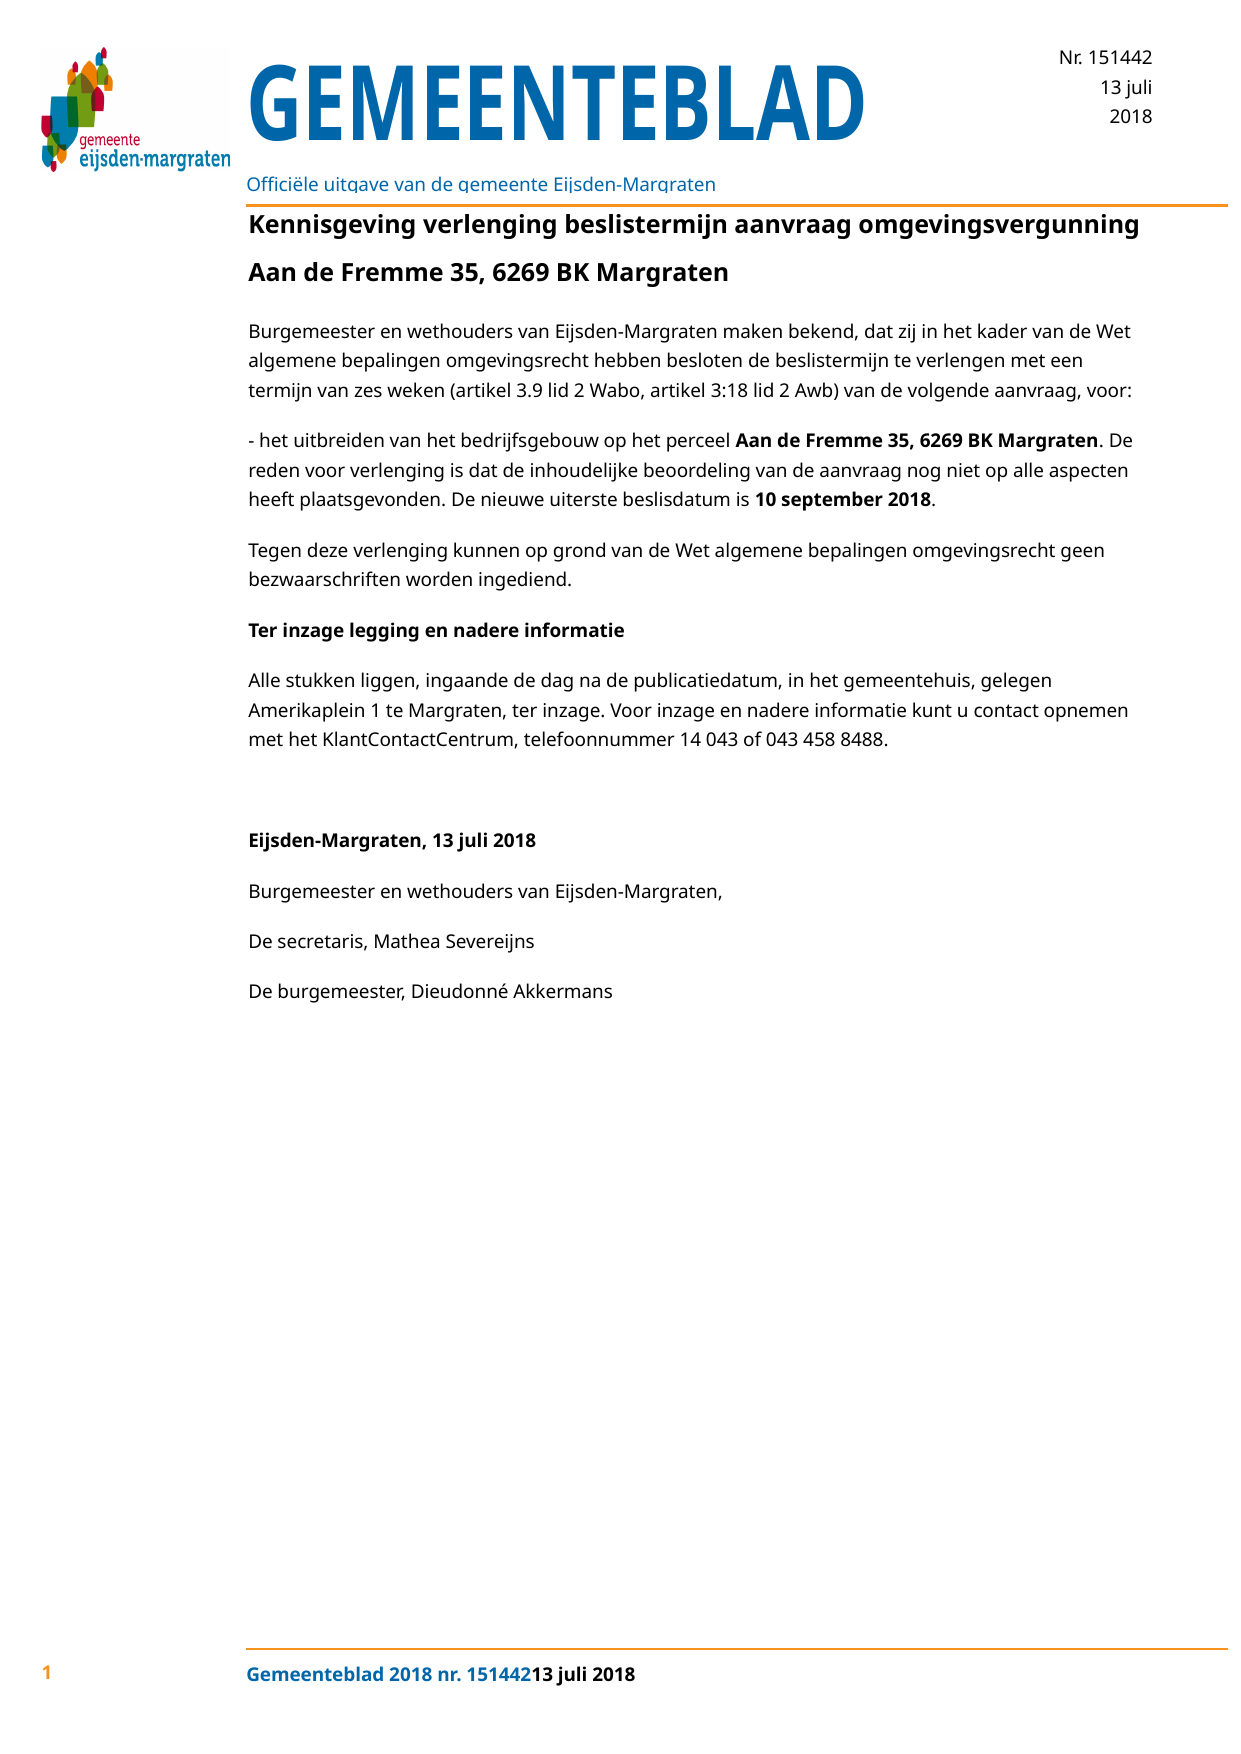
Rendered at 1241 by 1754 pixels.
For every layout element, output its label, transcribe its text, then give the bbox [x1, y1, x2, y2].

text - het uitbreiden van het bedrijfsgebouw op het perceel Aan de Fremme 35, 6269 BK Margraten. De reden voor verlenging is dat de inhoudelijke beoordeling van de aanvraag nog niet op alle aspecten heeft plaatsgevonden. De nieuwe uiterste beslisdatum is 10 september 2018. [248, 427, 1152, 512]
text Kennisgeving verlenging beslistermijn aanvraag omgevingsvergunning Aan de Fremme 35, 6269 BK Margraten [248, 207, 1152, 288]
text De burgemeester, Dieudonné Akkermans [248, 979, 1152, 1004]
text Burgemeester en wethouders van Eijsden-Margraten maken bekend, dat zij in het kader van de Wet algemene bepalingen omgevingsrecht hebben besloten de beslistermijn te verlengen met een termijn van zes weken (artikel 3.9 lid 2 Wabo, artikel 3:18 lid 2 Awb) van de volgende aanvraag, voor: [248, 318, 1152, 403]
picture [41, 47, 231, 172]
text Eijsden-Margraten, 13 juli 2018 [248, 827, 1152, 853]
text Tegen deze verlenging kunnen op grond van de Wet algemene bepalingen omgevingsrecht geen bezwaarschriften worden ingediend. [248, 537, 1152, 592]
text Ter inzage legging en nadere informatie [248, 617, 1152, 643]
text Alle stukken liggen, ingaande de dag na de publicatiedatum, in het gemeentehuis, gelegen Amerikaplein 1 te Margraten, ter inzage. Voor inzage en nadere informatie kunt u contact opnemen met het KlantContactCentrum, telefoonnummer 14 043 of 043 458 8488. [248, 667, 1152, 752]
text De secretaris, Mathea Severeijns [248, 928, 1152, 954]
text Burgemeester en wethouders van Eijsden-Margraten, [248, 878, 1152, 904]
